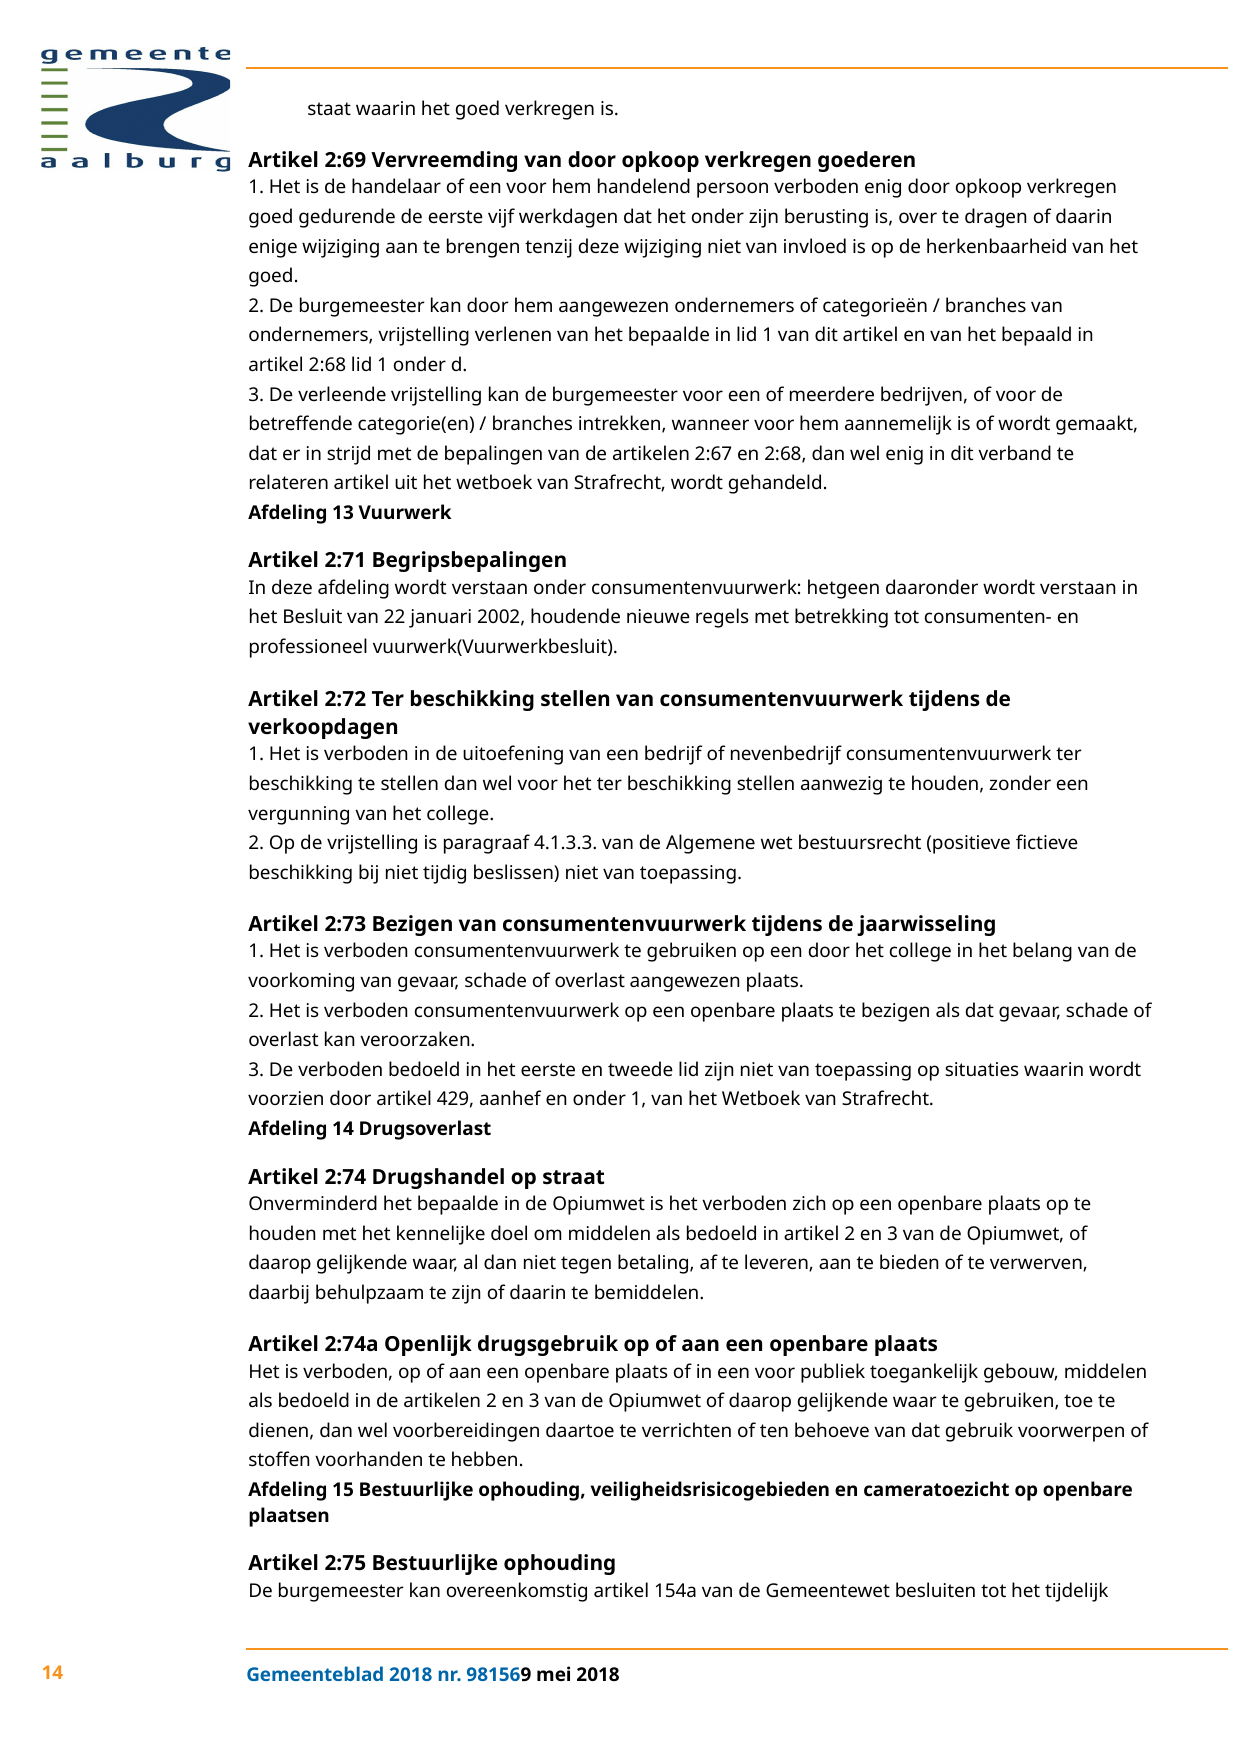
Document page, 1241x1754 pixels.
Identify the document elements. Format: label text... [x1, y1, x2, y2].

text Het is verboden, op of aan een openbare plaats of in een voor publiek toegankelijk gebouw, middelen als bedoeld in de artikelen 2 en 3 van de Opiumwet of daarop gelijkende waar te gebruiken, toe te dienen, dan wel voorbereidingen daartoe te verrichten of ten behoeve van dat gebruik voorwerpen of stoffen voorhanden te hebben. [248, 1358, 1152, 1472]
text Artikel 2:74a Openlijk drugsgebruik op of aan een openbare plaats [248, 1329, 1152, 1358]
text Artikel 2:69 Vervreemding van door opkoop verkregen goederen [248, 145, 1152, 174]
text Artikel 2:72 Ter beschikking stellen van consumentenvuurwerk tijdens de verkoopdagen [248, 684, 1152, 741]
text De burgemeester kan overeenkomstig artikel 154a van de Gemeentewet besluiten tot het tijdelijk [248, 1577, 1152, 1603]
text 2. De burgemeester kan door hem aangewezen ondernemers of categorieën / branches van ondernemers, vrijstelling verlenen van het bepaalde in lid 1 van dit artikel en van het bepaald in artikel 2:68 lid 1 onder d. [248, 292, 1152, 377]
text 2. Het is verboden consumentenvuurwerk op een openbare plaats te bezigen als dat gevaar, schade of overlast kan veroorzaken. [248, 997, 1152, 1052]
text Artikel 2:71 Begripsbepalingen [248, 546, 1152, 574]
text 2. Op de vrijstelling is paragraaf 4.1.3.3. van de Algemene wet bestuursrecht (positieve fictieve beschikking bij niet tijdig beslissen) niet van toepassing. [248, 829, 1152, 884]
text Afdeling 15 Bestuurlijke ophouding, veiligheidsrisicogebieden en cameratoezicht op openbare plaatsen [248, 1476, 1152, 1528]
list staat waarin het goed verkregen is. [248, 95, 1152, 121]
text 1. Het is verboden consumentenvuurwerk te gebruiken op een door het college in het belang van de voorkoming van gevaar, schade of overlast aangewezen plaats. [248, 938, 1152, 993]
text 1. Het is verboden in de uitoefening van een bedrijf of nevenbedrijf consumentenvuurwerk ter beschikking te stellen dan wel voor het ter beschikking stellen aanwezig te houden, zonder een vergunning van het college. [248, 741, 1152, 825]
text Afdeling 14 Drugsoverlast [248, 1115, 1152, 1141]
text 3. De verboden bedoeld in het eerste en tweede lid zijn niet van toepassing op situaties waarin wordt voorzien door artikel 429, aanhef en onder 1, van het Wetboek van Strafrecht. [248, 1056, 1152, 1111]
text Artikel 2:73 Bezigen van consumentenvuurwerk tijdens de jaarwisseling [248, 909, 1152, 938]
text In deze afdeling wordt verstaan onder consumentenvuurwerk: hetgeen daaronder wordt verstaan in het Besluit van 22 januari 2002, houdende nieuwe regels met betrekking tot consumenten- en professioneel vuurwerk(Vuurwerkbesluit). [248, 574, 1152, 659]
text Onverminderd het bepaalde in de Opiumwet is het verboden zich op een openbare plaats op te houden met het kennelijke doel om middelen als bedoeld in artikel 2 en 3 van de Opiumwet, of daarop gelijkende waar, al dan niet tegen betaling, af te leveren, aan te bieden of te verwerven, daarbij behulpzaam te zijn of daarin te bemiddelen. [248, 1190, 1152, 1305]
text 1. Het is de handelaar of een voor hem handelend persoon verboden enig door opkoop verkregen goed gedurende de eerste vijf werkdagen dat het onder zijn berusting is, over te dragen of daarin enige wijziging aan te brengen tenzij deze wijziging niet van invloed is op de herkenbaarheid van het goed. [248, 174, 1152, 288]
picture [41, 47, 231, 172]
text Artikel 2:74 Drugshandel op straat [248, 1162, 1152, 1190]
text Artikel 2:75 Bestuurlijke ophouding [248, 1548, 1152, 1577]
text Afdeling 13 Vuurwerk [248, 499, 1152, 525]
text 3. De verleende vrijstelling kan de burgemeester voor een of meerdere bedrijven, of voor de betreffende categorie(en) / branches intrekken, wanneer voor hem aannemelijk is of wordt gemaakt, dat er in strijd met de bepalingen van de artikelen 2:67 en 2:68, dan wel enig in dit verband te relateren artikel uit het wetboek van Strafrecht, wordt gehandeld. [248, 381, 1152, 495]
